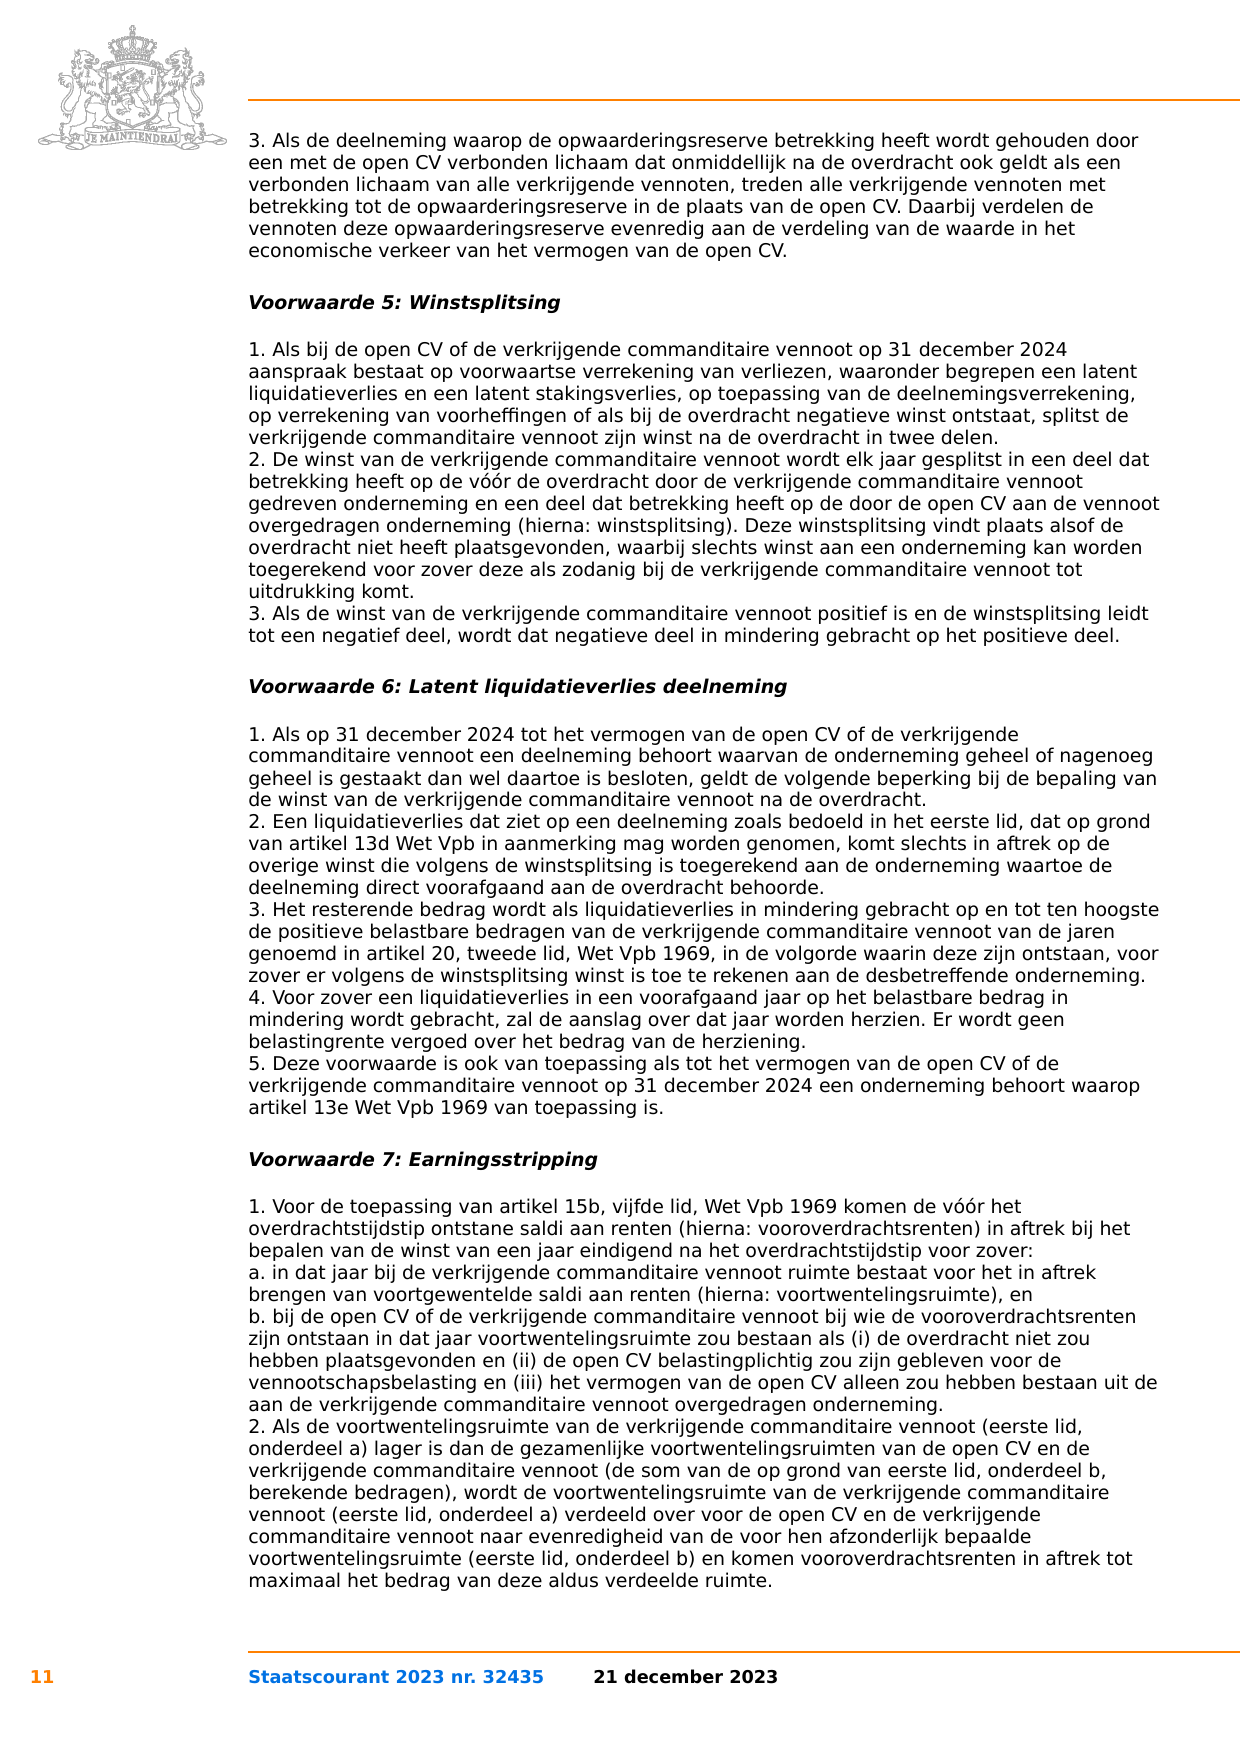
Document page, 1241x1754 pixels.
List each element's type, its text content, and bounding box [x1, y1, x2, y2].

text 5. Deze voorwaarde is ook van toepassing als tot het vermogen van de open CV of de verkrijgende commanditaire vennoot op 31 december 2024 een onderneming behoort waarop artikel 13e Wet Vpb 1969 van toepassing is. [248, 1053, 1163, 1119]
text 1. Als bij de open CV of de verkrijgende commanditaire vennoot op 31 december 2024 aanspraak bestaat op voorwaartse verrekening van verliezen, waaronder begrepen een latent liquidatieverlies en een latent stakingsverlies, op toepassing van de deelnemingsverrekening, op verrekening van voorheffingen of als bij de overdracht negatieve winst ontstaat, splitst de verkrijgende commanditaire vennoot zijn winst na de overdracht in twee delen. [248, 339, 1163, 449]
text 2. Als de voortwentelingsruimte van de verkrijgende commanditaire vennoot (eerste lid, onderdeel a) lager is dan de gezamenlijke voortwentelingsruimten van de open CV en de verkrijgende commanditaire vennoot (de som van de op grond van eerste lid, onderdeel b, berekende bedragen), wordt de voortwentelingsruimte van de verkrijgende commanditaire vennoot (eerste lid, onderdeel a) verdeeld over voor de open CV en de verkrijgende commanditaire vennoot naar evenredigheid van de voor hen afzonderlijk bepaalde voortwentelingsruimte (eerste lid, onderdeel b) en komen vooroverdrachtsrenten in aftrek tot maximaal het bedrag van deze aldus verdeelde ruimte. [248, 1416, 1163, 1592]
text 3. Als de winst van de verkrijgende commanditaire vennoot positief is en de winstsplitsing leidt tot een negatief deel, wordt dat negatieve deel in mindering gebracht op het positieve deel. [248, 602, 1163, 646]
text 3. Het resterende bedrag wordt als liquidatieverlies in mindering gebracht op en tot ten hoogste de positieve belastbare bedragen van de verkrijgende commanditaire vennoot van de jaren genoemd in artikel 20, tweede lid, Wet Vpb 1969, in de volgorde waarin deze zijn ontstaan, voor zover er volgens de winstsplitsing winst is toe te rekenen aan de desbetreffende onderneming. [248, 899, 1163, 987]
text 2. De winst van de verkrijgende commanditaire vennoot wordt elk jaar gesplitst in een deel dat betrekking heeft op de vóór de overdracht door de verkrijgende commanditaire vennoot gedreven onderneming en een deel dat betrekking heeft op de door de open CV aan de vennoot overgedragen onderneming (hierna: winstsplitsing). Deze winstsplitsing vindt plaats alsof de overdracht niet heeft plaatsgevonden, waarbij slechts winst aan een onderneming kan worden toegerekend voor zover deze als zodanig bij de verkrijgende commanditaire vennoot tot uitdrukking komt. [248, 449, 1163, 602]
text b. bij de open CV of de verkrijgende commanditaire vennoot bij wie de vooroverdrachtsrenten zijn ontstaan in dat jaar voortwentelingsruimte zou bestaan als (i) de overdracht niet zou hebben plaatsgevonden en (ii) de open CV belastingplichtig zou zijn gebleven voor de vennootschapsbelasting en (iii) het vermogen van de open CV alleen zou hebben bestaan uit de aan de verkrijgende commanditaire vennoot overgedragen onderneming. [248, 1306, 1163, 1416]
text a. in dat jaar bij de verkrijgende commanditaire vennoot ruimte bestaat voor het in aftrek brengen van voortgewentelde saldi aan renten (hierna: voortwentelingsruimte), en [248, 1262, 1163, 1306]
subtitle Voorwaarde 5: Winstsplitsing [248, 292, 1163, 314]
picture [38, 25, 227, 150]
text 3. Als de deelneming waarop de opwaarderingsreserve betrekking heeft wordt gehouden door een met de open CV verbonden lichaam dat onmiddellijk na de overdracht ook geldt als een verbonden lichaam van alle verkrijgende vennoten, treden alle verkrijgende vennoten met betrekking tot de opwaarderingsreserve in de plaats van de open CV. Daarbij verdelen de vennoten deze opwaarderingsreserve evenredig aan de verdeling van de waarde in het economische verkeer van het vermogen van de open CV. [248, 130, 1163, 262]
text 1. Als op 31 december 2024 tot het vermogen van de open CV of de verkrijgende commanditaire vennoot een deelneming behoort waarvan de onderneming geheel of nagenoeg geheel is gestaakt dan wel daartoe is besloten, geldt de volgende beperking bij de bepaling van de winst van de verkrijgende commanditaire vennoot na de overdracht. [248, 723, 1163, 811]
subtitle Voorwaarde 7: Earningsstripping [248, 1149, 1163, 1171]
text 2. Een liquidatieverlies dat ziet op een deelneming zoals bedoeld in het eerste lid, dat op grond van artikel 13d Wet Vpb in aanmerking mag worden genomen, komt slechts in aftrek op de overige winst die volgens de winstsplitsing is toegerekend aan de onderneming waartoe de deelneming direct voorafgaand aan de overdracht behoorde. [248, 811, 1163, 899]
subtitle Voorwaarde 6: Latent liquidatieverlies deelneming [248, 676, 1163, 698]
text 1. Voor de toepassing van artikel 15b, vijfde lid, Wet Vpb 1969 komen de vóór het overdrachtstijdstip ontstane saldi aan renten (hierna: vooroverdrachtsrenten) in aftrek bij het bepalen van de winst van een jaar eindigend na het overdrachtstijdstip voor zover: [248, 1196, 1163, 1262]
text 4. Voor zover een liquidatieverlies in een voorafgaand jaar op het belastbare bedrag in mindering wordt gebracht, zal de aanslag over dat jaar worden herzien. Er wordt geen belastingrente vergoed over het bedrag van de herziening. [248, 987, 1163, 1053]
